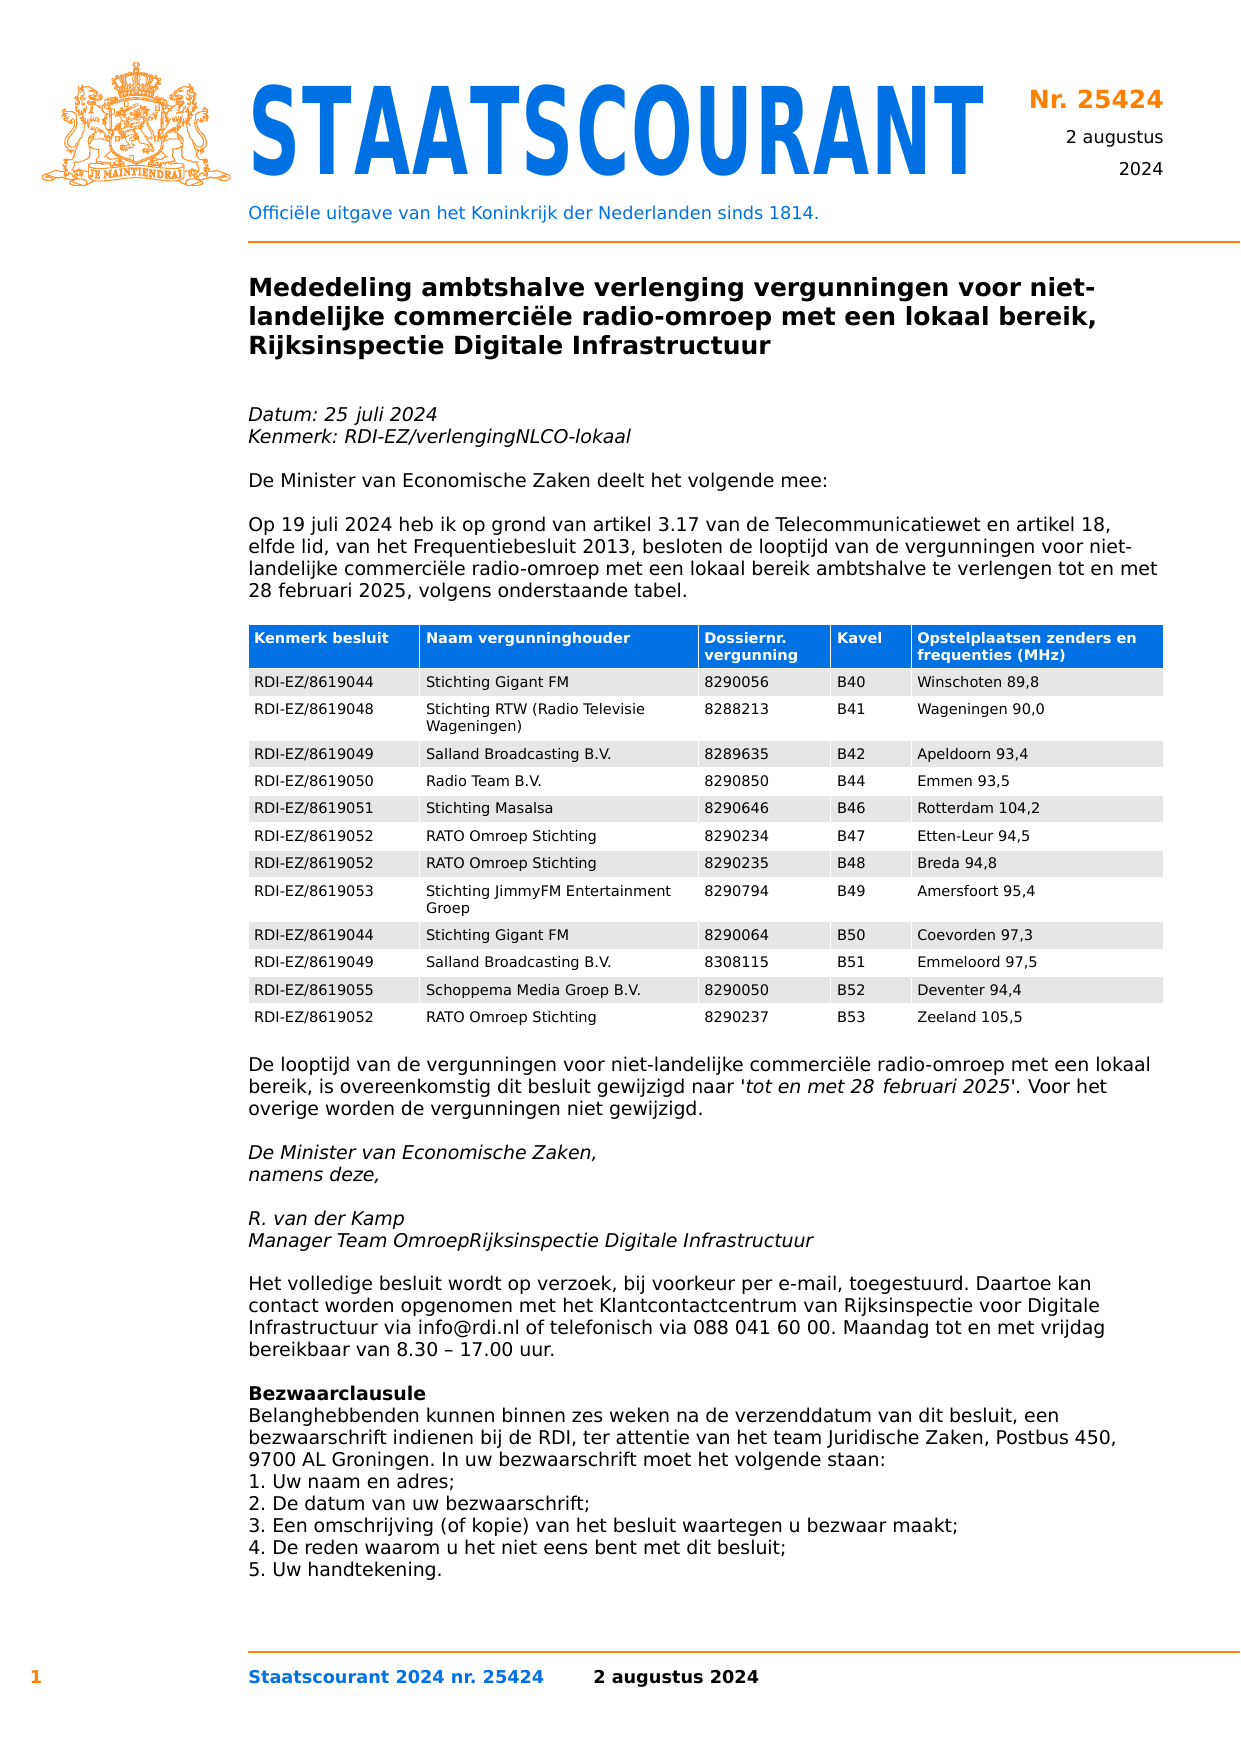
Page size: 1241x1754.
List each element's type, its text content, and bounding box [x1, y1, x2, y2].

table_cell 8289635 [699, 741, 830, 767]
table_header STAATSCOURANT [248, 62, 998, 203]
table_cell 2024 [998, 153, 1240, 203]
text De Minister van Economische Zaken deelt het volgende mee: [248, 470, 1163, 492]
table_cell B40 [831, 669, 911, 696]
table_cell 8308115 [699, 950, 830, 976]
table_cell B50 [831, 922, 911, 949]
table_cell B48 [831, 851, 911, 877]
text Bezwaarclausule [248, 1383, 1163, 1405]
table_cell B53 [831, 1005, 911, 1031]
table_cell B51 [831, 950, 911, 976]
table_cell Winschoten 89,8 [912, 669, 1163, 696]
table_cell RATO Omroep Stichting [420, 1005, 698, 1031]
table_cell Etten-Leur 94,5 [912, 823, 1163, 849]
table_cell B42 [831, 741, 911, 767]
table_cell 8288213 [699, 697, 830, 740]
text 4. De reden waarom u het niet eens bent met dit besluit; [248, 1537, 1163, 1559]
table_cell 8290237 [699, 1005, 830, 1031]
table_cell Salland Broadcasting B.V. [420, 950, 698, 976]
text 3. Een omschrijving (of kopie) van het besluit waartegen u bezwaar maakt; [248, 1515, 1163, 1537]
table_cell Salland Broadcasting B.V. [420, 741, 698, 767]
table_cell Emmen 93,5 [912, 768, 1163, 795]
table_cell Radio Team B.V. [420, 768, 698, 795]
table_cell B49 [831, 878, 911, 921]
table_cell 8290050 [699, 977, 830, 1003]
table_cell RDI-EZ/8619048 [249, 697, 419, 740]
table_cell 8290064 [699, 922, 830, 949]
table_cell Wageningen 90,0 [912, 697, 1163, 740]
text Het volledige besluit wordt op verzoek, bij voorkeur per e-mail, toegestuurd. Daartoe kan contact worden opgenomen met het Klantcontactcentrum van Rijksinspectie voor Digitale Infrastructuur via info@rdi.nl of telefonisch via 088 041 60 00. Maandag tot en met vrijdag bereikbaar van 8.30 – 17.00 uur. [248, 1273, 1163, 1361]
table_cell 8290234 [699, 823, 830, 849]
text 2. De datum van uw bezwaarschrift; [248, 1493, 1163, 1515]
text 1. Uw naam en adres; [248, 1471, 1163, 1493]
subtitle Mededeling ambtshalve verlenging vergunningen voor niet-landelijke commerciële radio-omroep met een lokaal bereik, Rijksinspectie Digitale Infrastructuur [248, 273, 1163, 361]
table_header Naam vergunninghouder [420, 625, 698, 668]
text Datum: 25 juli 2024 [248, 404, 1163, 426]
table_cell RDI-EZ/8619055 [249, 977, 419, 1003]
text Op 19 juli 2024 heb ik op grond van artikel 3.17 van de Telecommunicatiewet en artikel 18, elfde lid, van het Frequentiebesluit 2013, besloten de looptijd van de vergunningen voor niet-landelijke commerciële radio-omroep met een lokaal bereik ambtshalve te verlengen tot en met 28 februari 2025, volgens onderstaande tabel. [248, 514, 1163, 602]
table_cell RDI-EZ/8619049 [249, 741, 419, 767]
text De looptijd van de vergunningen voor niet-landelijke commerciële radio-omroep met een lokaal bereik, is overeenkomstig dit besluit gewijzigd naar 'tot en met 28 februari 2025'. Voor het overige worden de vergunningen niet gewijzigd. [248, 1054, 1163, 1120]
table_cell Stichting RTW (Radio Televisie Wageningen) [420, 697, 698, 740]
table_cell 8290646 [699, 796, 830, 822]
table_cell 8290794 [699, 878, 830, 921]
table_cell RDI-EZ/8619052 [249, 1005, 419, 1031]
table_cell RDI-EZ/8619052 [249, 823, 419, 849]
table_cell RDI-EZ/8619044 [249, 922, 419, 949]
table_cell RDI-EZ/8619053 [249, 878, 419, 921]
text 5. Uw handtekening. [248, 1559, 1163, 1581]
table_header Kavel [831, 625, 911, 668]
table_header Dossiernr. vergunning [699, 625, 830, 668]
table_cell RDI-EZ/8619050 [249, 768, 419, 795]
table_cell RATO Omroep Stichting [420, 823, 698, 849]
table_cell Stichting JimmyFM Entertainment Groep [420, 878, 698, 921]
table_cell Officiële uitgave van het Koninkrijk der Nederlanden sinds 1814. [248, 203, 1240, 241]
table_header Nr. 25424 [998, 62, 1240, 121]
text De Minister van Economische Zaken, namens deze, R. van der Kamp Manager Team OmroepRijksinspectie Digitale Infrastructuur [248, 1142, 1163, 1251]
table_cell B41 [831, 697, 911, 740]
table_cell Stichting Gigant FM [420, 669, 698, 696]
table_header Opstelplaatsen zenders en frequenties (MHz) [912, 625, 1163, 668]
table_cell RDI-EZ/8619052 [249, 851, 419, 877]
table_cell RDI-EZ/8619044 [249, 669, 419, 696]
text Belanghebbenden kunnen binnen zes weken na de verzenddatum van dit besluit, een bezwaarschrift indienen bij de RDI, ter attentie van het team Juridische Zaken, Postbus 450, 9700 AL Groningen. In uw bezwaarschrift moet het volgende staan: [248, 1405, 1163, 1471]
text Kenmerk: RDI-EZ/verlengingNLCO-lokaal [248, 426, 1163, 448]
table_cell Amersfoort 95,4 [912, 878, 1163, 921]
table_cell 2 augustus [998, 121, 1240, 153]
table_cell Rotterdam 104,2 [912, 796, 1163, 822]
table_cell 8290056 [699, 669, 830, 696]
table_cell B44 [831, 768, 911, 795]
table_cell Coevorden 97,3 [912, 922, 1163, 949]
table_cell RATO Omroep Stichting [420, 851, 698, 877]
table_header Kenmerk besluit [249, 625, 419, 668]
table_cell B46 [831, 796, 911, 822]
table_header [25, 62, 248, 241]
table_cell Emmeloord 97,5 [912, 950, 1163, 976]
table_cell B52 [831, 977, 911, 1003]
table_cell Apeldoorn 93,4 [912, 741, 1163, 767]
table_cell RDI-EZ/8619049 [249, 950, 419, 976]
table_cell Breda 94,8 [912, 851, 1163, 877]
table_cell B47 [831, 823, 911, 849]
table_cell Stichting Gigant FM [420, 922, 698, 949]
picture [41, 62, 231, 186]
table_cell 8290235 [699, 851, 830, 877]
table_cell Deventer 94,4 [912, 977, 1163, 1003]
table_cell Schoppema Media Groep B.V. [420, 977, 698, 1003]
table_cell 8290850 [699, 768, 830, 795]
table_cell Stichting Masalsa [420, 796, 698, 822]
table_cell Zeeland 105,5 [912, 1005, 1163, 1031]
table_cell RDI-EZ/8619051 [249, 796, 419, 822]
